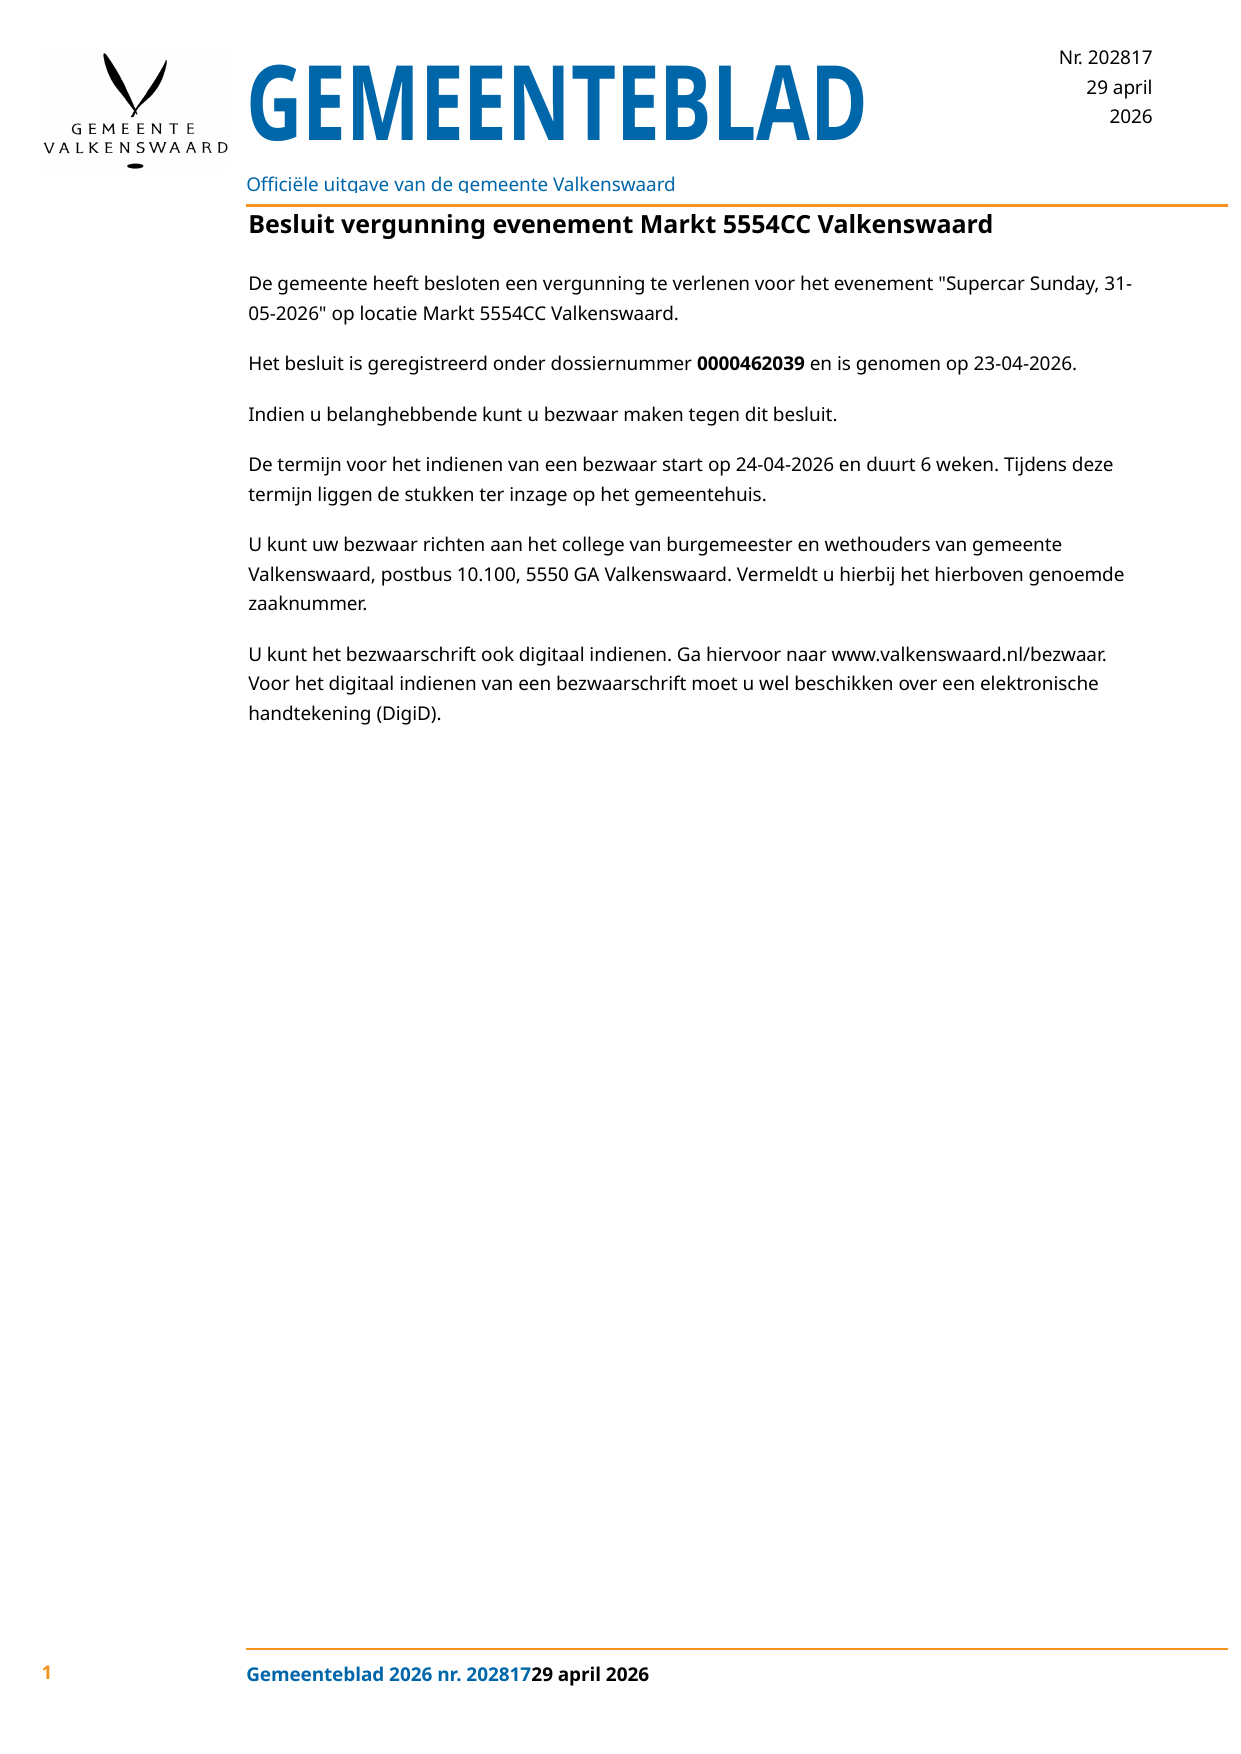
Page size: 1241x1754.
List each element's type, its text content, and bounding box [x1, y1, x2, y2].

text De termijn voor het indienen van een bezwaar start op 24-04-2026 en duurt 6 weken. Tijdens deze termijn liggen de stukken ter inzage op het gemeentehuis. [248, 451, 1152, 506]
text Besluit vergunning evenement Markt 5554CC Valkenswaard [248, 207, 1152, 241]
picture [41, 47, 231, 172]
text De gemeente heeft besloten een vergunning te verlenen voor het evenement "Supercar Sunday, 31-05-2026" op locatie Markt 5554CC Valkenswaard. [248, 270, 1152, 326]
text U kunt uw bezwaar richten aan het college van burgemeester en wethouders van gemeente Valkenswaard, postbus 10.100, 5550 GA Valkenswaard. Vermeldt u hierbij het hierboven genoemde zaaknummer. [248, 531, 1152, 616]
text U kunt het bezwaarschrift ook digitaal indienen. Ga hiervoor naar www.valkenswaard.nl/bezwaar. Voor het digitaal indienen van een bezwaarschrift moet u wel beschikken over een elektronische handtekening (DigiD). [248, 641, 1152, 726]
text Het besluit is geregistreerd onder dossiernummer 0000462039 en is genomen op 23-04-2026. [248, 350, 1152, 376]
text Indien u belanghebbende kunt u bezwaar maken tegen dit besluit. [248, 401, 1152, 426]
